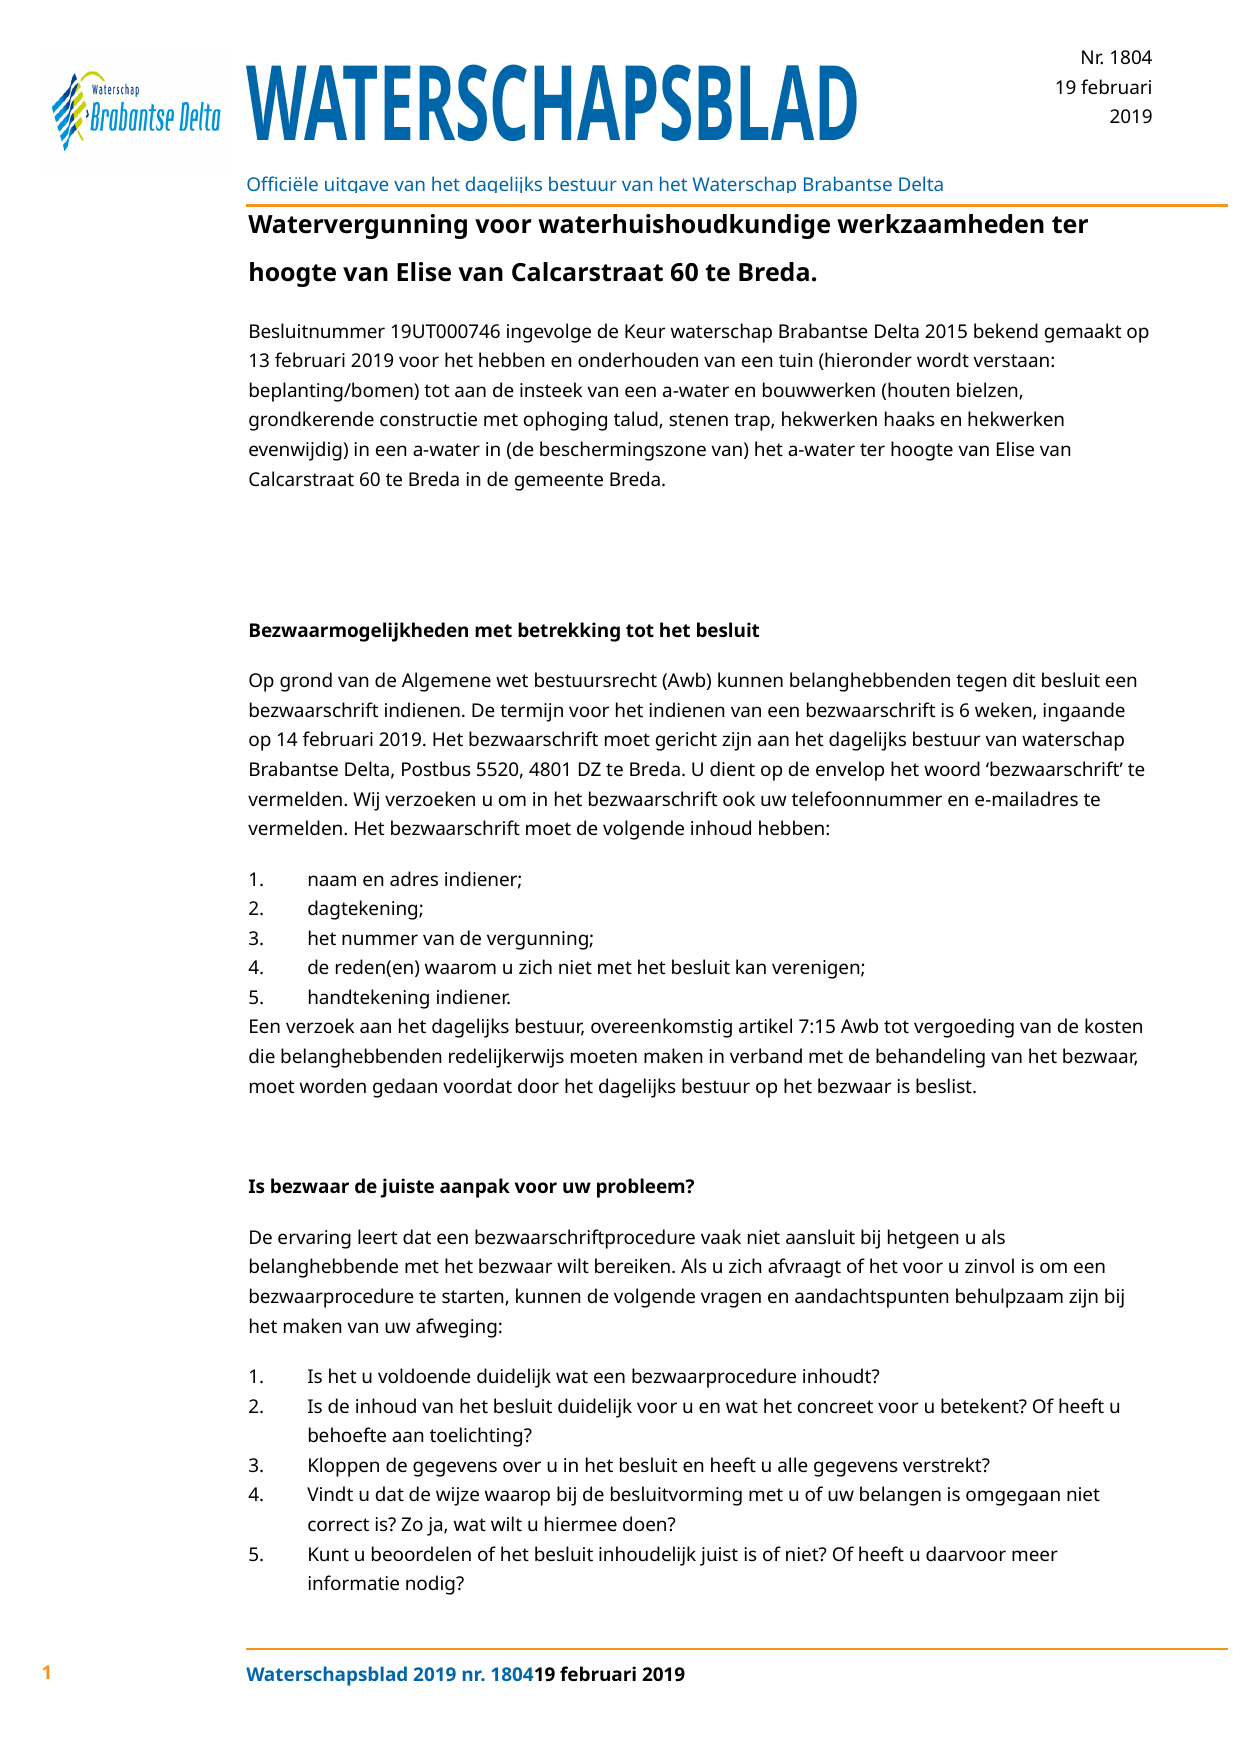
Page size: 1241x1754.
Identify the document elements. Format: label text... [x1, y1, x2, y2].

text Een verzoek aan het dagelijks bestuur, overeenkomstig artikel 7:15 Awb tot vergoeding van de kosten die belanghebbenden redelijkerwijs moeten maken in verband met de behandeling van het bezwaar, moet worden gedaan voordat door het dagelijks bestuur op het bezwaar is beslist. [248, 1014, 1152, 1099]
list Kloppen de gegevens over u in het besluit en heeft u alle gegevens verstrekt? [248, 1452, 1152, 1478]
list dagtekening; [248, 895, 1152, 921]
list handtekening indiener. [248, 984, 1152, 1010]
text De ervaring leert dat een bezwaarschriftprocedure vaak niet aansluit bij hetgeen u als belanghebbende met het bezwaar wilt bereiken. Als u zich afvraagt of het voor u zinvol is om een bezwaarprocedure te starten, kunnen de volgende vragen en aandachtspunten behulpzaam zijn bij het maken van uw afweging: [248, 1224, 1152, 1339]
picture [41, 47, 231, 172]
text Besluitnummer 19UT000746 ingevolge de Keur waterschap Brabantse Delta 2015 bekend gemaakt op 13 februari 2019 voor het hebben en onderhouden van een tuin (hieronder wordt verstaan: beplanting/bomen) tot aan de insteek van een a-water en bouwwerken (houten bielzen, grondkerende constructie met ophoging talud, stenen trap, hekwerken haaks en hekwerken evenwijdig) in een a-water in (de beschermingszone van) het a-water ter hoogte van Elise van Calcarstraat 60 te Breda in de gemeente Breda. [248, 318, 1152, 492]
text Bezwaarmogelijkheden met betrekking tot het besluit [248, 617, 1152, 643]
list Vindt u dat de wijze waarop bij de besluitvorming met u of uw belangen is omgegaan niet correct is? Zo ja, wat wilt u hiermee doen? [248, 1482, 1152, 1537]
text Is bezwaar de juiste aanpak voor uw probleem? [248, 1174, 1152, 1199]
list de reden(en) waarom u zich niet met het besluit kan verenigen; [248, 954, 1152, 980]
list Is de inhoud van het besluit duidelijk voor u en wat het concreet voor u betekent? Of heeft u behoefte aan toelichting? [248, 1393, 1152, 1448]
text Watervergunning voor waterhuishoudkundige werkzaamheden ter hoogte van Elise van Calcarstraat 60 te Breda. [248, 207, 1152, 288]
list Is het u voldoende duidelijk wat een bezwaarprocedure inhoudt? [248, 1363, 1152, 1389]
text Op grond van de Algemene wet bestuursrecht (Awb) kunnen belanghebbenden tegen dit besluit een bezwaarschrift indienen. De termijn voor het indienen van een bezwaarschrift is 6 weken, ingaande op 14 februari 2019. Het bezwaarschrift moet gericht zijn aan het dagelijks bestuur van waterschap Brabantse Delta, Postbus 5520, 4801 DZ te Breda. U dient op de envelop het woord ‘bezwaarschrift’ te vermelden. Wij verzoeken u om in het bezwaarschrift ook uw telefoonnummer en e‑mailadres te vermelden. Het bezwaarschrift moet de volgende inhoud hebben: [248, 667, 1152, 841]
list het nummer van de vergunning; [248, 925, 1152, 951]
list naam en adres indiener; [248, 866, 1152, 892]
list Kunt u beoordelen of het besluit inhoudelijk juist is of niet? Of heeft u daarvoor meer informatie nodig? [248, 1541, 1152, 1596]
